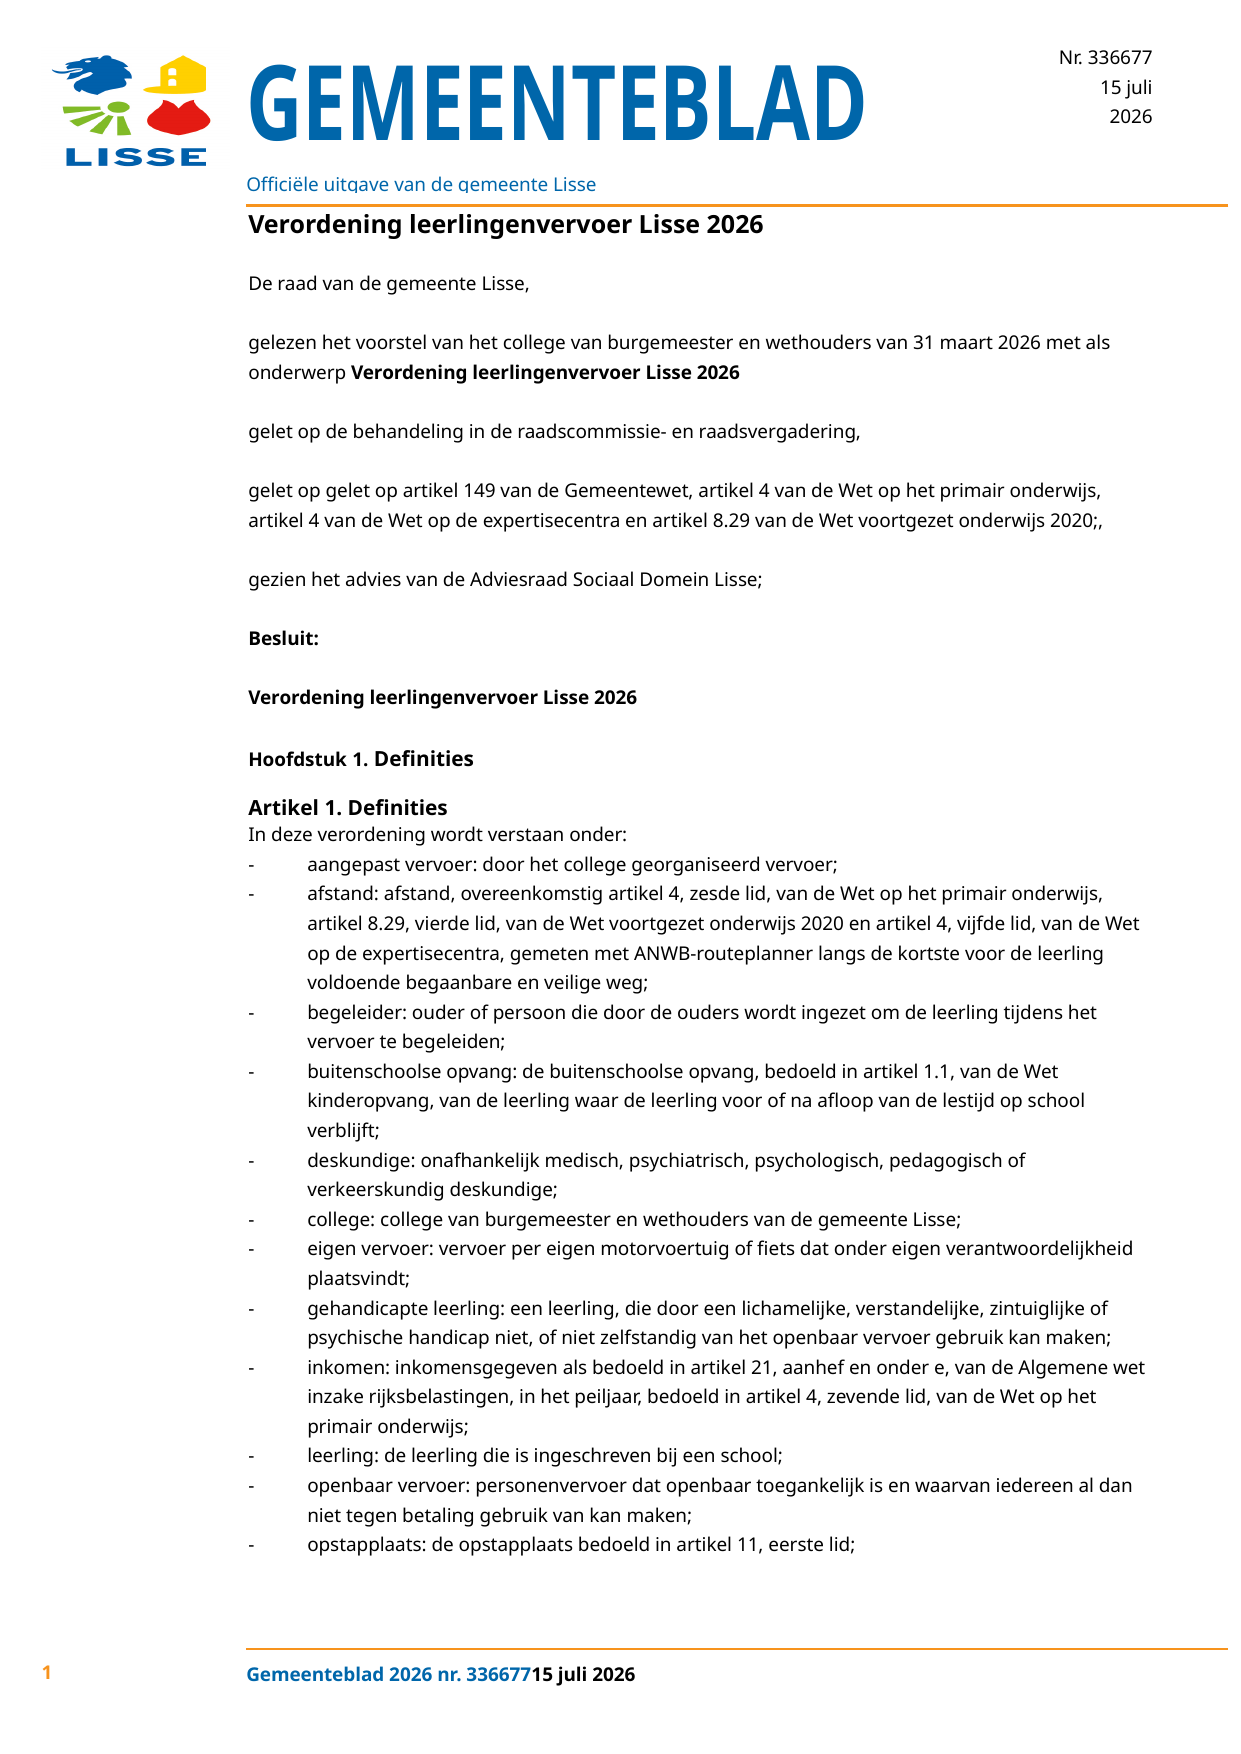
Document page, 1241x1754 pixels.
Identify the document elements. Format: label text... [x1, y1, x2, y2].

list leerling: de leerling die is ingeschreven bij een school; [248, 1443, 1152, 1468]
text Hoofdstuk 1. Definities [248, 744, 1152, 772]
text Verordening leerlingenvervoer Lisse 2026 [248, 207, 1152, 241]
text In deze verordening wordt verstaan onder: [248, 821, 1152, 847]
list aangepast vervoer: door het college georganiseerd vervoer; [248, 851, 1152, 877]
list inkomen: inkomensgegeven als bedoeld in artikel 21, aanhef en onder e, van de Algemene wet inzake rijksbelastingen, in het peiljaar, bedoeld in artikel 4, zevende lid, van de Wet op het primair onderwijs; [248, 1354, 1152, 1439]
list begeleider: ouder of persoon die door de ouders wordt ingezet om de leerling tijdens het vervoer te begeleiden; [248, 999, 1152, 1054]
text Artikel 1. Definities [248, 793, 1152, 821]
text gelezen het voorstel van het college van burgemeester en wethouders van 31 maart 2026 met als onderwerp Verordening leerlingenvervoer Lisse 2026 [248, 329, 1152, 385]
text Besluit: [248, 625, 1152, 651]
text gelet op gelet op artikel 149 van de Gemeentewet, artikel 4 van de Wet op het primair onderwijs, artikel 4 van de Wet op de expertisecentra en artikel 8.29 van de Wet voortgezet onderwijs 2020;, [248, 477, 1152, 533]
list opstapplaats: de opstapplaats bedoeld in artikel 11, eerste lid; [248, 1531, 1152, 1557]
list buitenschoolse opvang: de buitenschoolse opvang, bedoeld in artikel 1.1, van de Wet kinderopvang, van de leerling waar de leerling voor of na afloop van de lestijd op school verblijft; [248, 1058, 1152, 1143]
list afstand: afstand, overeenkomstig artikel 4, zesde lid, van de Wet op het primair onderwijs, artikel 8.29, vierde lid, van de Wet voortgezet onderwijs 2020 en artikel 4, vijfde lid, van de Wet op de expertisecentra, gemeten met ANWB-routeplanner langs de kortste voor de leerling voldoende begaanbare en veilige weg; [248, 881, 1152, 995]
list deskundige: onafhankelijk medisch, psychiatrisch, psychologisch, pedagogisch of verkeerskundig deskundige; [248, 1147, 1152, 1202]
list gehandicapte leerling: een leerling, die door een lichamelijke, verstandelijke, zintuiglijke of psychische handicap niet, of niet zelfstandig van het openbaar vervoer gebruik kan maken; [248, 1295, 1152, 1350]
list eigen vervoer: vervoer per eigen motorvoertuig of fiets dat onder eigen verantwoordelijkheid plaatsvindt; [248, 1236, 1152, 1291]
text De raad van de gemeente Lisse, [248, 270, 1152, 296]
list openbaar vervoer: personenvervoer dat openbaar toegankelijk is en waarvan iedereen al dan niet tegen betaling gebruik van kan maken; [248, 1472, 1152, 1527]
picture [41, 47, 231, 172]
text gelet op de behandeling in de raadscommissie- en raadsvergadering, [248, 418, 1152, 444]
text Verordening leerlingenvervoer Lisse 2026 [248, 684, 1152, 710]
list college: college van burgemeester en wethouders van de gemeente Lisse; [248, 1206, 1152, 1232]
text gezien het advies van de Adviesraad Sociaal Domein Lisse; [248, 566, 1152, 592]
